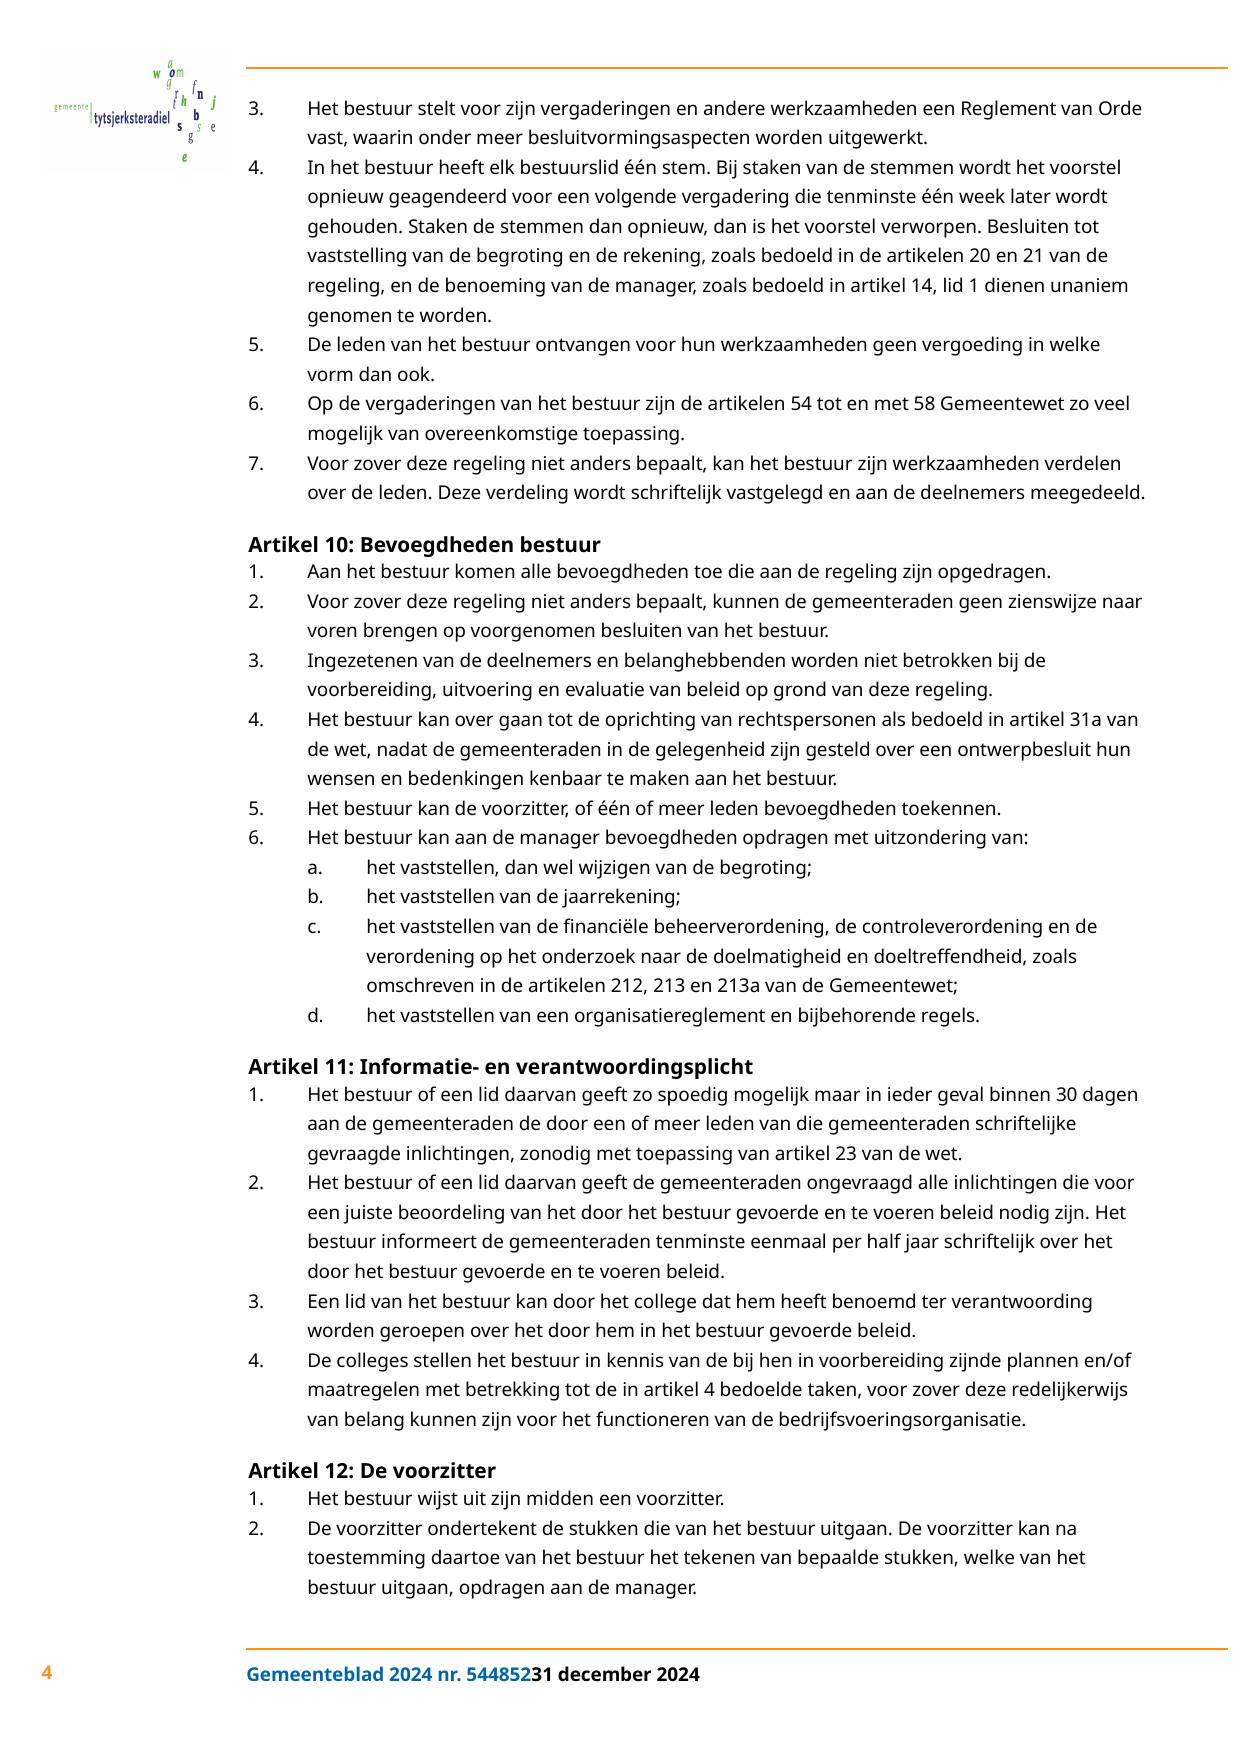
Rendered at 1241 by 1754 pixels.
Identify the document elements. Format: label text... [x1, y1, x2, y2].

list De colleges stellen het bestuur in kennis van de bij hen in voorbereiding zijnde plannen en/of maatregelen met betrekking tot de in artikel 4 bedoelde taken, voor zover deze redelijkerwijs van belang kunnen zijn voor het functioneren van de bedrijfsvoeringsorganisatie. [248, 1347, 1152, 1432]
list De voorzitter ondertekent de stukken die van het bestuur uitgaan. De voorzitter kan na toestemming daartoe van het bestuur het tekenen van bepaalde stukken, welke van het bestuur uitgaan, opdragen aan de manager. [248, 1515, 1152, 1599]
list Voor zover deze regeling niet anders bepaalt, kunnen de gemeenteraden geen zienswijze naar voren brengen op voorgenomen besluiten van het bestuur. [248, 588, 1152, 643]
list Op de vergaderingen van het bestuur zijn de artikelen 54 tot en met 58 Gemeentewet zo veel mogelijk van overeenkomstige toepassing. [248, 391, 1152, 446]
list Het bestuur kan aan de manager bevoegdheden opdragen met uitzondering van: [248, 824, 1152, 850]
list het vaststellen van de jaarrekening; [307, 884, 1152, 909]
list Het bestuur of een lid daarvan geeft zo spoedig mogelijk maar in ieder geval binnen 30 dagen aan de gemeenteraden de door een of meer leden van die gemeenteraden schriftelijke gevraagde inlichtingen, zonodig met toepassing van artikel 23 van de wet. [248, 1081, 1152, 1166]
picture [41, 47, 231, 172]
list Het bestuur stelt voor zijn vergaderingen en andere werkzaamheden een Reglement van Orde vast, waarin onder meer besluitvormingsaspecten worden uitgewerkt. [248, 95, 1152, 150]
list De leden van het bestuur ontvangen voor hun werkzaamheden geen vergoeding in welke vorm dan ook. [248, 331, 1152, 387]
list In het bestuur heeft elk bestuurslid één stem. Bij staken van de stemmen wordt het voorstel opnieuw geagendeerd voor een volgende vergadering die tenminste één week later wordt gehouden. Staken de stemmen dan opnieuw, dan is het voorstel verworpen. Besluiten tot vaststelling van de begroting en de rekening, zoals bedoeld in de artikelen 20 en 21 van de regeling, en de benoeming van de manager, zoals bedoeld in artikel 14, lid 1 dienen unaniem genomen te worden. [248, 154, 1152, 328]
list Een lid van het bestuur kan door het college dat hem heeft benoemd ter verantwoording worden geroepen over het door hem in het bestuur gevoerde beleid. [248, 1288, 1152, 1343]
list het vaststellen, dan wel wijzigen van de begroting; [307, 854, 1152, 880]
list Aan het bestuur komen alle bevoegdheden toe die aan de regeling zijn opgedragen. [248, 558, 1152, 584]
list het vaststellen van een organisatiereglement en bijbehorende regels. [307, 1002, 1152, 1028]
text Artikel 12: De voorzitter [248, 1457, 1152, 1485]
list Voor zover deze regeling niet anders bepaalt, kan het bestuur zijn werkzaamheden verdelen over de leden. Deze verdeling wordt schriftelijk vastgelegd en aan de deelnemers meegedeeld. [248, 450, 1152, 505]
list Het bestuur wijst uit zijn midden een voorzitter. [248, 1485, 1152, 1511]
list Het bestuur kan over gaan tot de oprichting van rechtspersonen als bedoeld in artikel 31a van de wet, nadat de gemeenteraden in de gelegenheid zijn gesteld over een ontwerpbesluit hun wensen en bedenkingen kenbaar te maken aan het bestuur. [248, 706, 1152, 791]
list Het bestuur kan de voorzitter, of één of meer leden bevoegdheden toekennen. [248, 795, 1152, 821]
text Artikel 10: Bevoegdheden bestuur [248, 530, 1152, 558]
list Ingezetenen van de deelnemers en belanghebbenden worden niet betrokken bij de voorbereiding, uitvoering en evaluatie van beleid op grond van deze regeling. [248, 647, 1152, 702]
text Artikel 11: Informatie- en verantwoordingsplicht [248, 1052, 1152, 1081]
list het vaststellen van de financiële beheerverordening, de controleverordening en de verordening op het onderzoek naar de doelmatigheid en doeltreffendheid, zoals omschreven in de artikelen 212, 213 en 213a van de Gemeentewet; [307, 913, 1152, 998]
list Het bestuur of een lid daarvan geeft de gemeenteraden ongevraagd alle inlichtingen die voor een juiste beoordeling van het door het bestuur gevoerde en te voeren beleid nodig zijn. Het bestuur informeert de gemeenteraden tenminste eenmaal per half jaar schriftelijk over het door het bestuur gevoerde en te voeren beleid. [248, 1169, 1152, 1284]
